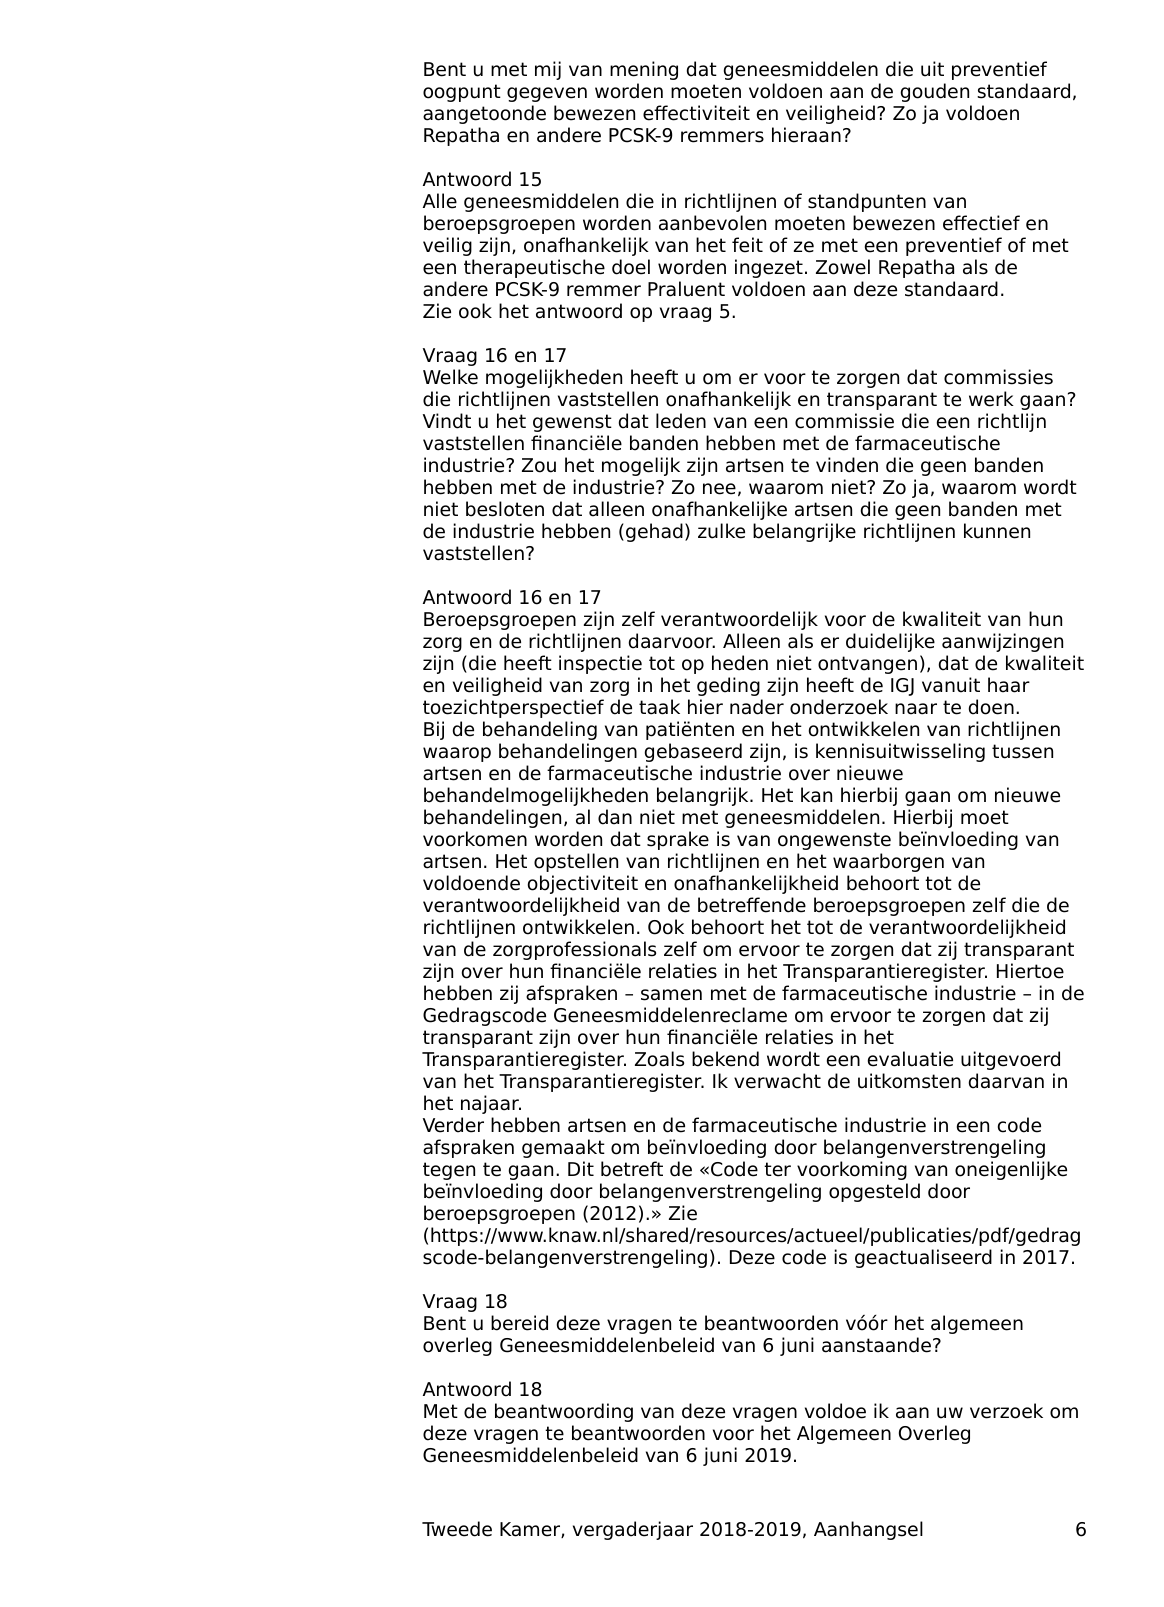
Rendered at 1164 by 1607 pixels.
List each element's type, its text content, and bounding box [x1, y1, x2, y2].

text Bent u bereid deze vragen te beantwoorden vóór het algemeen overleg Geneesmiddelenbeleid van 6 juni aanstaande? [422, 1313, 1087, 1357]
text Alle geneesmiddelen die in richtlijnen of standpunten van beroepsgroepen worden aanbevolen moeten bewezen effectief en veilig zijn, onafhankelijk van het feit of ze met een preventief of met een therapeutische doel worden ingezet. Zowel Repatha als de andere PCSK-9 remmer Praluent voldoen aan deze standaard. [422, 191, 1087, 301]
text Vraag 18 [422, 1291, 1087, 1313]
text Zie ook het antwoord op vraag 5. [422, 301, 1087, 323]
text Welke mogelijkheden heeft u om er voor te zorgen dat commissies die richtlijnen vaststellen onafhankelijk en transparant te werk gaan? [422, 367, 1087, 411]
text Vindt u het gewenst dat leden van een commissie die een richtlijn vaststellen financiële banden hebben met de farmaceutische industrie? Zou het mogelijk zijn artsen te vinden die geen banden hebben met de industrie? Zo nee, waarom niet? Zo ja, waarom wordt niet besloten dat alleen onafhankelijke artsen die geen banden met de industrie hebben (gehad) zulke belangrijke richtlijnen kunnen vaststellen? [422, 411, 1087, 565]
text Bent u met mij van mening dat geneesmiddelen die uit preventief oogpunt gegeven worden moeten voldoen aan de gouden standaard, aangetoonde bewezen effectiviteit en veiligheid? Zo ja voldoen Repatha en andere PCSK-9 remmers hieraan? [422, 59, 1087, 147]
text Antwoord 15 [422, 169, 1087, 191]
text Verder hebben artsen en de farmaceutische industrie in een code afspraken gemaakt om beïnvloeding door belangenverstrengeling tegen te gaan. Dit betreft de «Code ter voorkoming van oneigenlijke beïnvloeding door belangenverstrengeling opgesteld door beroepsgroepen (2012).» Zie (https://www.knaw.nl/shared/resources/actueel/publicaties/pdf/gedragscode-belangenverstrengeling). Deze code is geactualiseerd in 2017. [422, 1115, 1087, 1268]
text Beroepsgroepen zijn zelf verantwoordelijk voor de kwaliteit van hun zorg en de richtlijnen daarvoor. Alleen als er duidelijke aanwijzingen zijn (die heeft inspectie tot op heden niet ontvangen), dat de kwaliteit en veiligheid van zorg in het geding zijn heeft de IGJ vanuit haar toezichtperspectief de taak hier nader onderzoek naar te doen. [422, 609, 1087, 719]
text Met de beantwoording van deze vragen voldoe ik aan uw verzoek om deze vragen te beantwoorden voor het Algemeen Overleg Geneesmiddelenbeleid van 6 juni 2019. [422, 1401, 1087, 1467]
text Antwoord 16 en 17 [422, 587, 1087, 609]
text Bij de behandeling van patiënten en het ontwikkelen van richtlijnen waarop behandelingen gebaseerd zijn, is kennisuitwisseling tussen artsen en de farmaceutische industrie over nieuwe behandelmogelijkheden belangrijk. Het kan hierbij gaan om nieuwe behandelingen, al dan niet met geneesmiddelen. Hierbij moet voorkomen worden dat sprake is van ongewenste beïnvloeding van artsen. Het opstellen van richtlijnen en het waarborgen van voldoende objectiviteit en onafhankelijkheid behoort tot de verantwoordelijkheid van de betreffende beroepsgroepen zelf die de richtlijnen ontwikkelen. Ook behoort het tot de verantwoordelijkheid van de zorgprofessionals zelf om ervoor te zorgen dat zij transparant zijn over hun financiële relaties in het Transparantieregister. Hiertoe hebben zij afspraken – samen met de farmaceutische industrie – in de Gedragscode Geneesmiddelenreclame om ervoor te zorgen dat zij transparant zijn over hun financiële relaties in het Transparantieregister. Zoals bekend wordt een evaluatie uitgevoerd van het Transparantieregister. Ik verwacht de uitkomsten daarvan in het najaar. [422, 719, 1087, 1115]
text Vraag 16 en 17 [422, 345, 1087, 367]
text Antwoord 18 [422, 1379, 1087, 1401]
